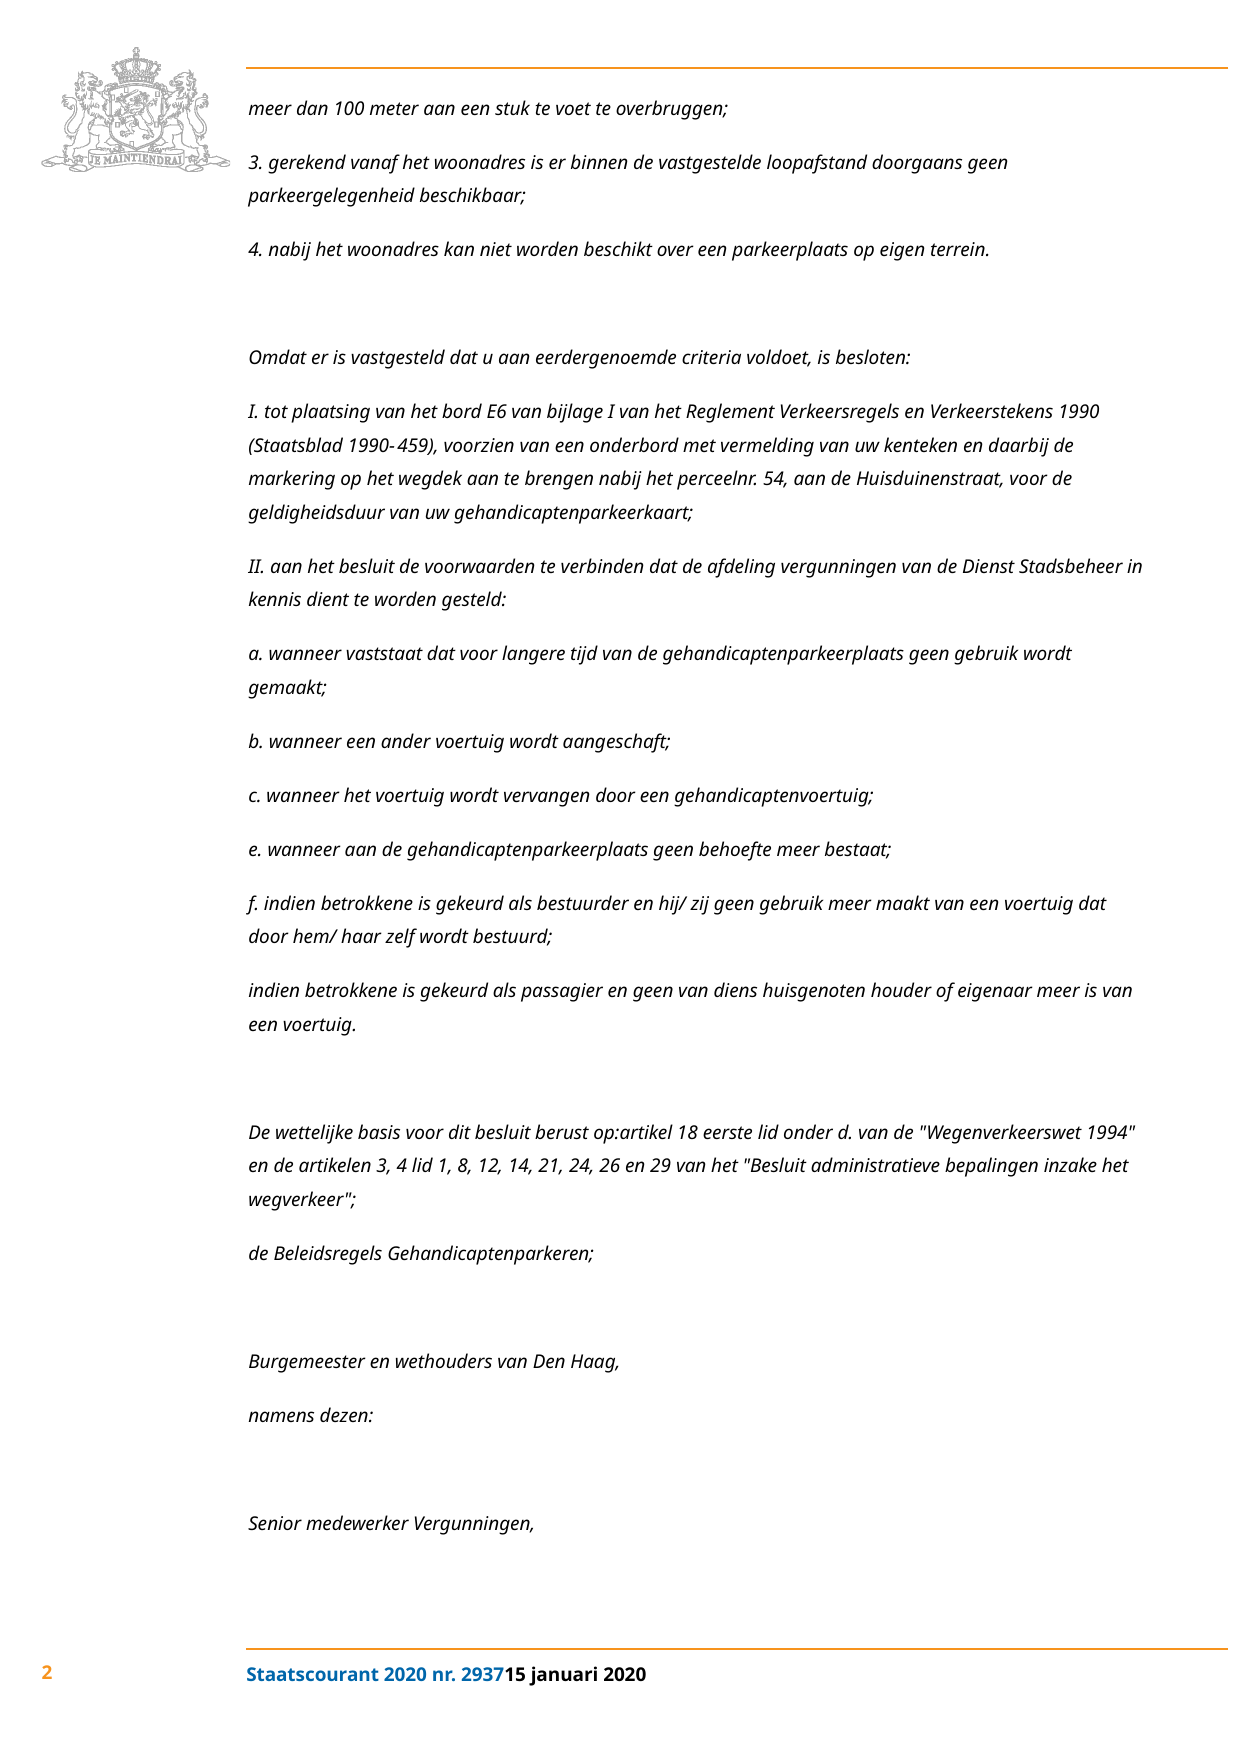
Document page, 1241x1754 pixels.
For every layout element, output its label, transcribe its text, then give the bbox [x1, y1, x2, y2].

text I. tot plaatsing van het bord E6 van bijlage I van het Reglement Verkeersregels en Verkeerstekens 1990 (Staatsblad 1990‑459), voorzien van een onderbord met vermelding van uw kenteken en daarbij de markering op het wegdek aan te brengen nabij het perceelnr. 54, aan de Huisduinenstraat, voor de geldigheidsduur van uw gehandicaptenparkeerkaart; [248, 398, 1152, 524]
picture [41, 47, 231, 172]
text 3. gerekend vanaf het woonadres is er binnen de vastgestelde loopafstand doorgaans geen parkeergelegenheid beschikbaar; [248, 149, 1152, 208]
text De wettelijke basis voor dit besluit berust op:artikel 18 eerste lid onder d. van de "Wegenverkeerswet 1994" en de artikelen 3, 4 lid 1, 8, 12, 14, 21, 24, 26 en 29 van het "Besluit administratieve bepalingen inzake het wegverkeer"; [248, 1119, 1152, 1212]
text Burgemeester en wethouders van Den Haag, [248, 1348, 1152, 1374]
text Omdat er is vastgesteld dat u aan eerdergenoemde criteria voldoet, is besloten: [248, 344, 1152, 370]
text e. wanneer aan de gehandicaptenparkeerplaats geen behoefte meer bestaat; [248, 836, 1152, 862]
text c. wanneer het voertuig wordt vervangen door een gehandicaptenvoertuig; [248, 782, 1152, 808]
text meer dan 100 meter aan een stuk te voet te overbruggen; [248, 95, 1152, 121]
text b. wanneer een ander voertuig wordt aangeschaft; [248, 728, 1152, 754]
text a. wanneer vaststaat dat voor langere tijd van de gehandicaptenparkeerplaats geen gebruik wordt gemaakt; [248, 640, 1152, 699]
text f. indien betrokkene is gekeurd als bestuurder en hij/ zij geen gebruik meer maakt van een voertuig dat door hem/ haar zelf wordt bestuurd; [248, 890, 1152, 949]
text Senior medewerker Vergunningen, [248, 1510, 1152, 1536]
text II. aan het besluit de voorwaarden te verbinden dat de afdeling vergunningen van de Dienst Stadsbeheer in kennis dient te worden gesteld: [248, 553, 1152, 612]
text de Beleidsregels Gehandicaptenparkeren; [248, 1240, 1152, 1266]
text indien betrokkene is gekeurd als passagier en geen van diens huisgenoten houder of eigenaar meer is van een voertuig. [248, 978, 1152, 1037]
text 4. nabij het woonadres kan niet worden beschikt over een parkeerplaats op eigen terrein. [248, 236, 1152, 262]
text namens dezen: [248, 1402, 1152, 1428]
